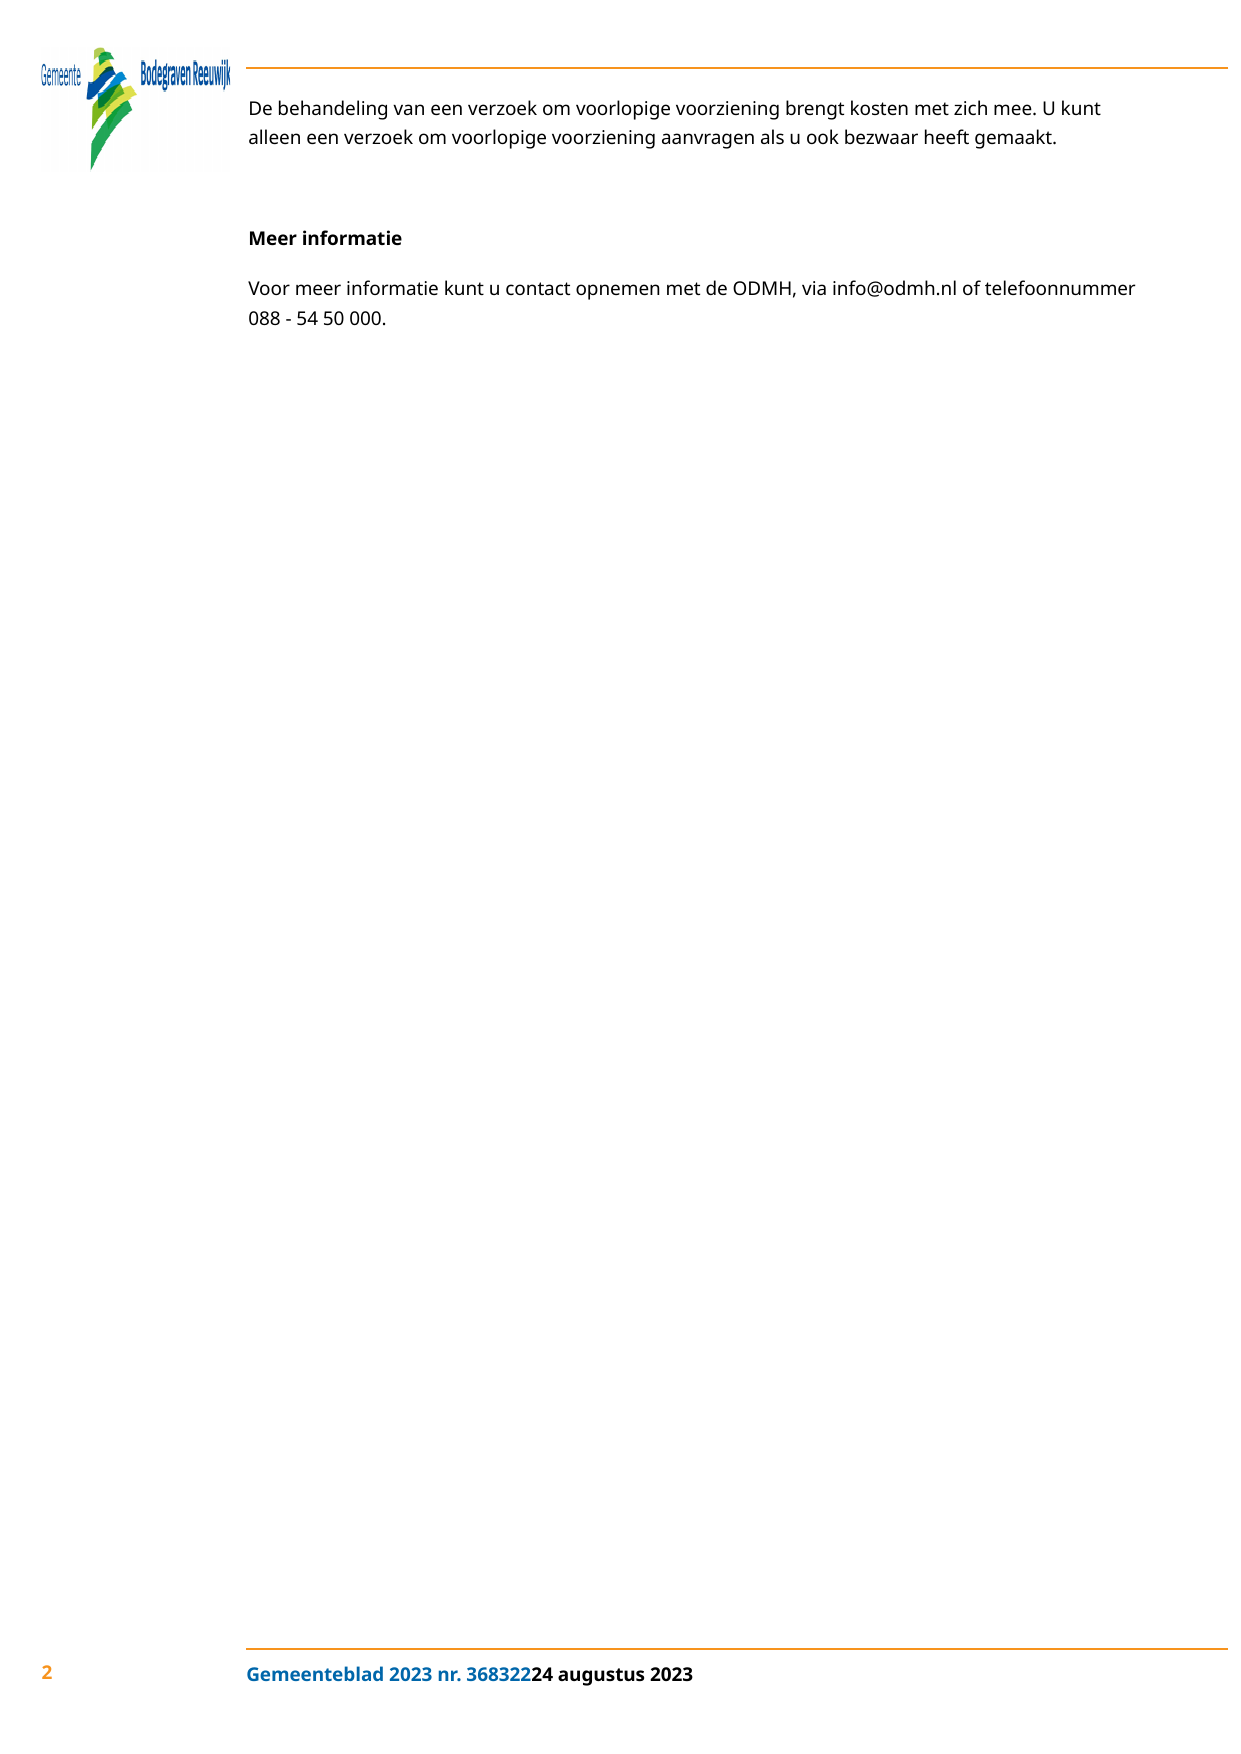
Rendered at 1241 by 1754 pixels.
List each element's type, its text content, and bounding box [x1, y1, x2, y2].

text Voor meer informatie kunt u contact opnemen met de ODMH, via info@odmh.nl of telefoonnummer 088 - 54 50 000. [248, 276, 1152, 331]
text Meer informatie [248, 225, 1152, 251]
text De behandeling van een verzoek om voorlopige voorziening brengt kosten met zich mee. U kunt alleen een verzoek om voorlopige voorziening aanvragen als u ook bezwaar heeft gemaakt. [248, 95, 1152, 150]
picture [41, 47, 231, 172]
